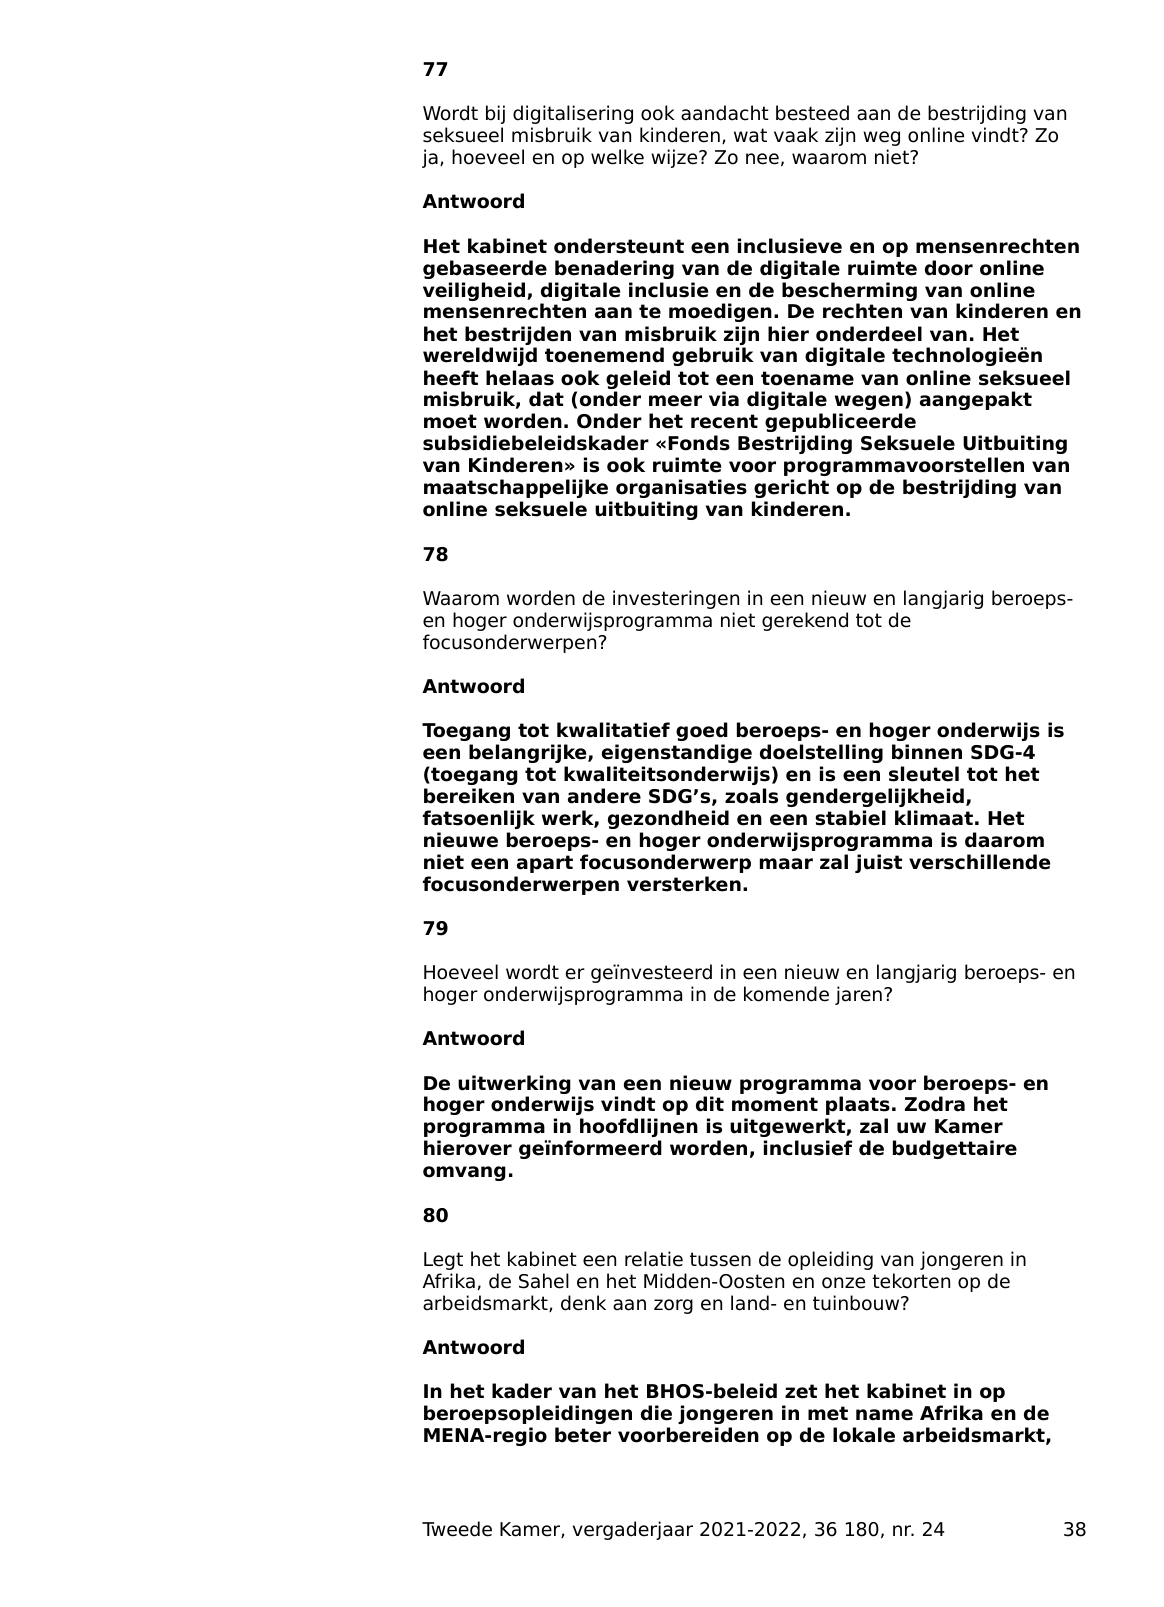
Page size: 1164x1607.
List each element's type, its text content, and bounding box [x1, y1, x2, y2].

subtitle 78 [422, 543, 1087, 565]
subtitle Antwoord [422, 1337, 1087, 1359]
text Het kabinet ondersteunt een inclusieve en op mensenrechten gebaseerde benadering van de digitale ruimte door online veiligheid, digitale inclusie en de bescherming van online mensenrechten aan te moedigen. De rechten van kinderen en het bestrijden van misbruik zijn hier onderdeel van. Het wereldwijd toenemend gebruik van digitale technologieën heeft helaas ook geleid tot een toename van online seksueel misbruik, dat (onder meer via digitale wegen) aangepakt moet worden. Onder het recent gepubliceerde subsidiebeleidskader «Fonds Bestrijding Seksuele Uitbuiting van Kinderen» is ook ruimte voor programmavoorstellen van maatschappelijke organisaties gericht op de bestrijding van online seksuele uitbuiting van kinderen. [422, 236, 1087, 521]
subtitle Antwoord [422, 191, 1087, 213]
text Waarom worden de investeringen in een nieuw en langjarig beroeps- en hoger onderwijsprogramma niet gerekend tot de focusonderwerpen? [422, 588, 1087, 653]
text Toegang tot kwalitatief goed beroeps- en hoger onderwijs is een belangrijke, eigenstandige doelstelling binnen SDG-4 (toegang tot kwaliteitsonderwijs) en is een sleutel tot het bereiken van andere SDG’s, zoals gendergelijkheid, fatsoenlijk werk, gezondheid en een stabiel klimaat. Het nieuwe beroeps- en hoger onderwijsprogramma is daarom niet een apart focusonderwerp maar zal juist verschillende focusonderwerpen versterken. [422, 720, 1087, 896]
subtitle Antwoord [422, 1028, 1087, 1050]
subtitle Antwoord [422, 676, 1087, 698]
subtitle 79 [422, 918, 1087, 940]
text Wordt bij digitalisering ook aandacht besteed aan de bestrijding van seksueel misbruik van kinderen, wat vaak zijn weg online vindt? Zo ja, hoeveel en op welke wijze? Zo nee, waarom niet? [422, 103, 1087, 169]
subtitle 80 [422, 1204, 1087, 1226]
text Legt het kabinet een relatie tussen de opleiding van jongeren in Afrika, de Sahel en het Midden-Oosten en onze tekorten op de arbeidsmarkt, denk aan zorg en land- en tuinbouw? [422, 1249, 1087, 1314]
text In het kader van het BHOS-beleid zet het kabinet in op beroepsopleidingen die jongeren in met name Afrika en de MENA-regio beter voorbereiden op de lokale arbeidsmarkt, [422, 1381, 1087, 1447]
text De uitwerking van een nieuw programma voor beroeps- en hoger onderwijs vindt op dit moment plaats. Zodra het programma in hoofdlijnen is uitgewerkt, zal uw Kamer hierover geïnformeerd worden, inclusief de budgettaire omvang. [422, 1072, 1087, 1182]
subtitle 77 [422, 59, 1087, 81]
text Hoeveel wordt er geïnvesteerd in een nieuw en langjarig beroeps- en hoger onderwijsprogramma in de komende jaren? [422, 962, 1087, 1006]
